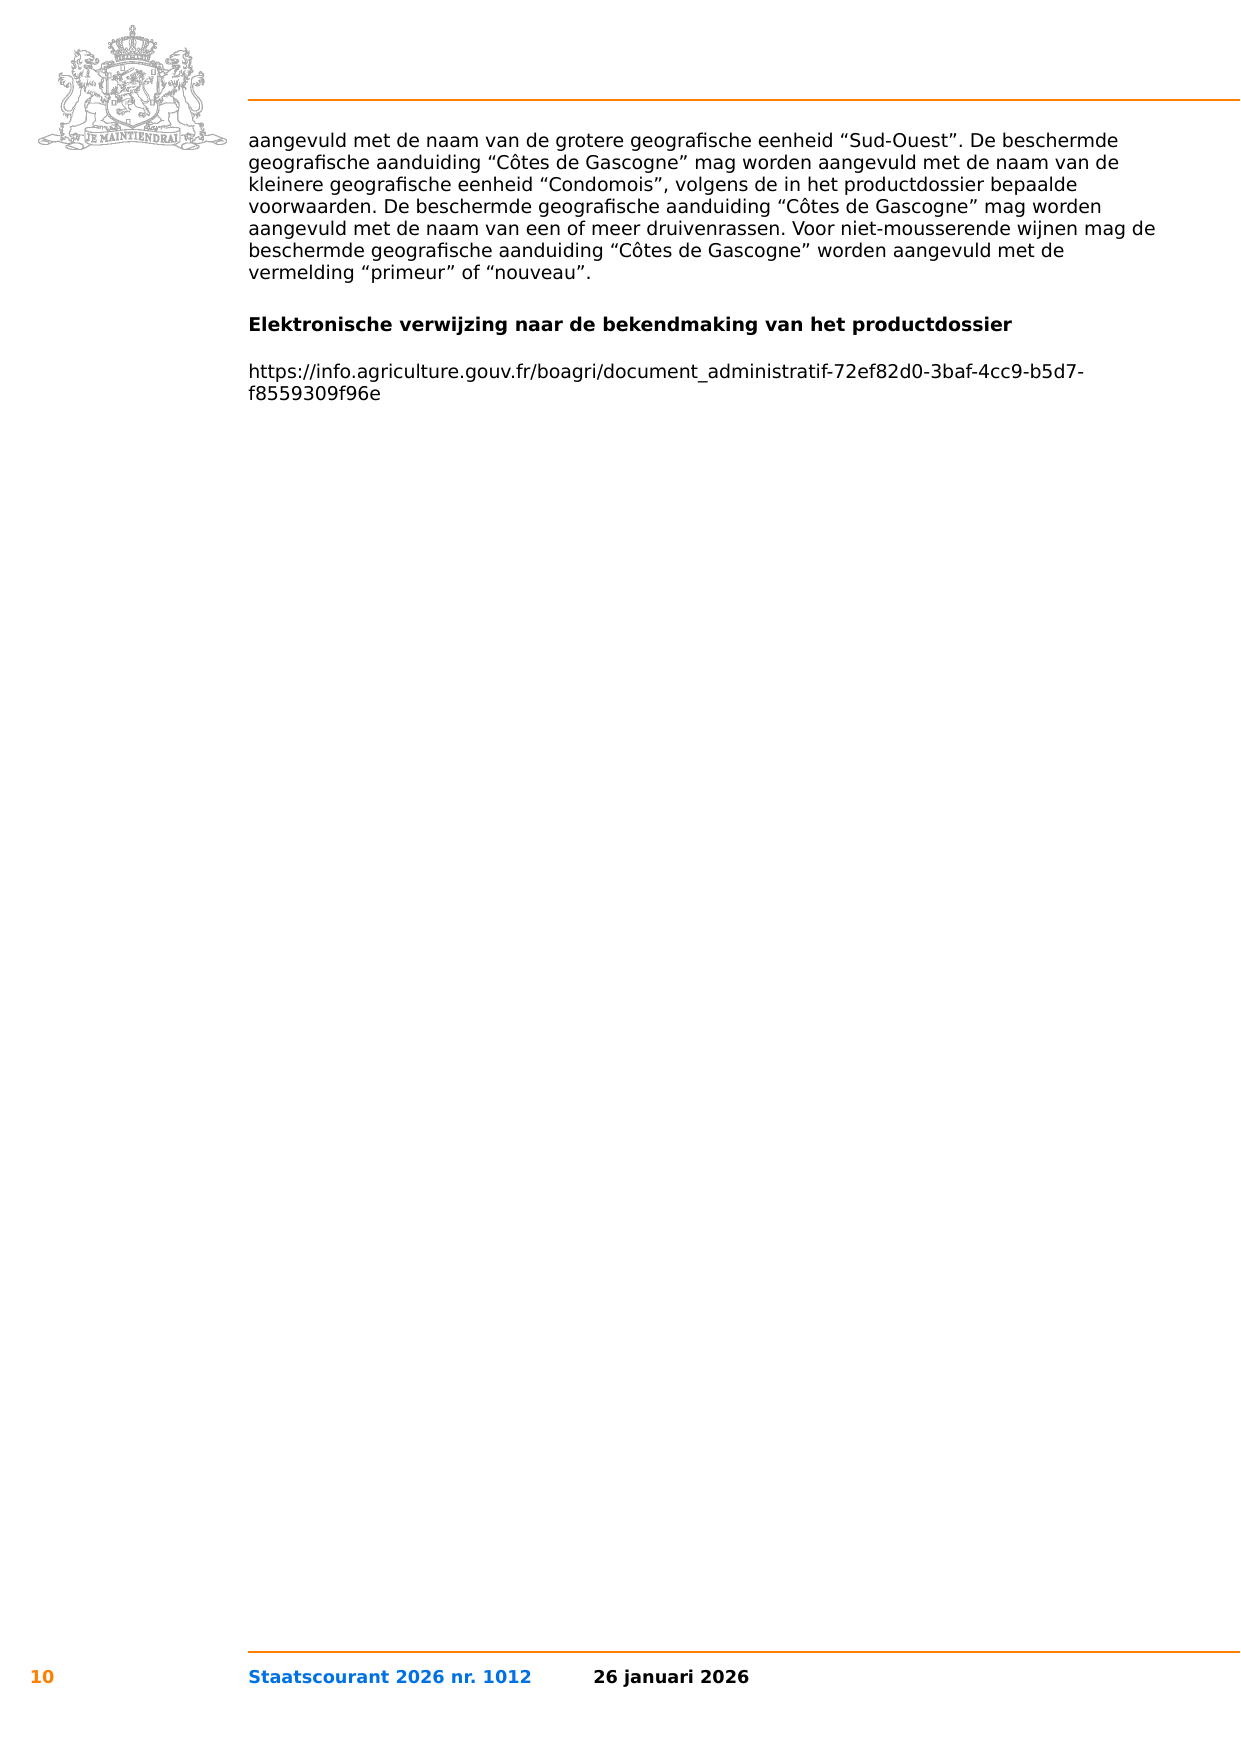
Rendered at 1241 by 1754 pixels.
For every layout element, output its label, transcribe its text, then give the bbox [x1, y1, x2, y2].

subtitle Elektronische verwijzing naar de bekendmaking van het productdossier [248, 314, 1163, 336]
text aangevuld met de naam van de grotere geografische eenheid “Sud-Ouest”. De beschermde geografische aanduiding “Côtes de Gascogne” mag worden aangevuld met de naam van de kleinere geografische eenheid “Condomois”, volgens de in het productdossier bepaalde voorwaarden. De beschermde geografische aanduiding “Côtes de Gascogne” mag worden aangevuld met de naam van een of meer druivenrassen. Voor niet-mousserende wijnen mag de beschermde geografische aanduiding “Côtes de Gascogne” worden aangevuld met de vermelding “primeur” of “nouveau”. [248, 130, 1163, 284]
text https://info.agriculture.gouv.fr/boagri/document_administratif-72ef82d0-3baf-4cc9-b5d7-f8559309f96e [248, 361, 1163, 405]
picture [38, 25, 227, 150]
